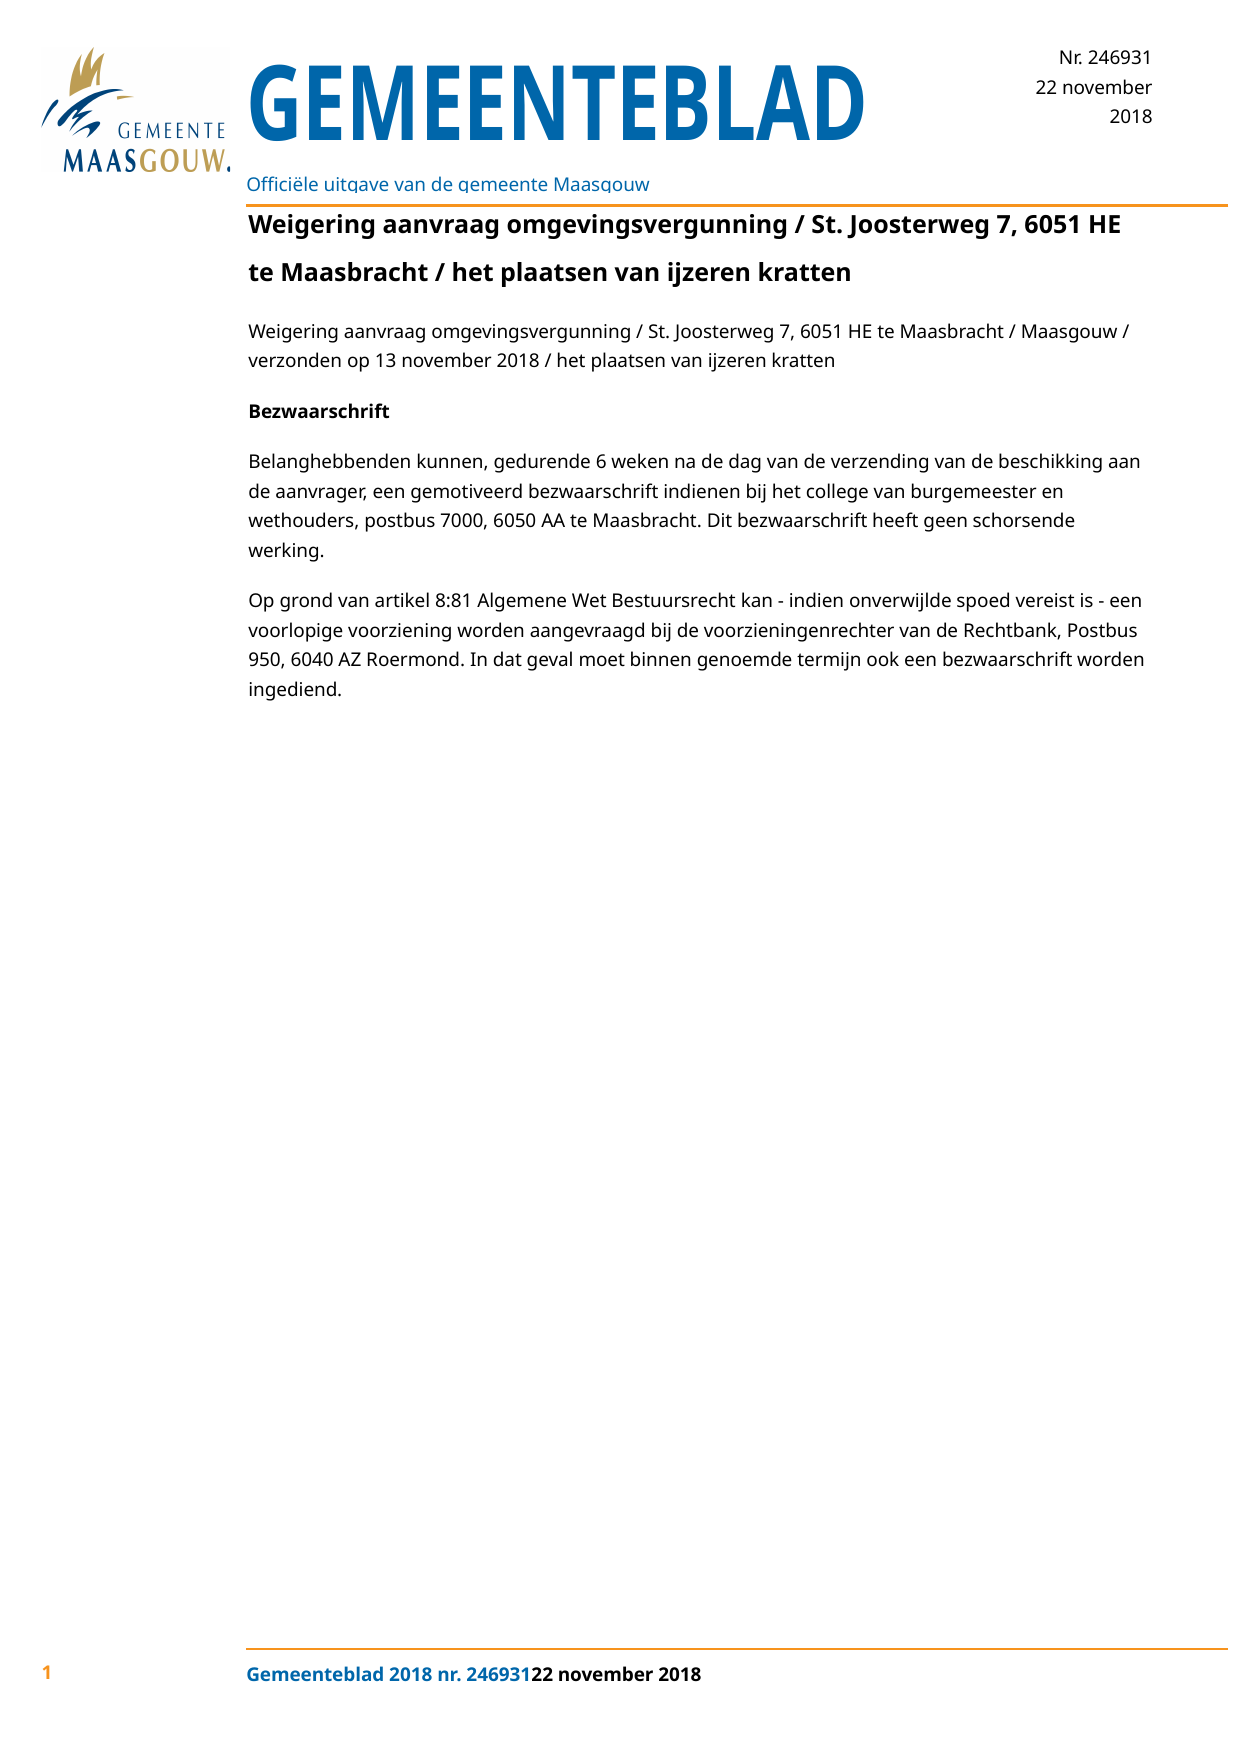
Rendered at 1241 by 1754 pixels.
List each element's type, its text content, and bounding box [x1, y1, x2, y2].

text Belanghebbenden kunnen, gedurende 6 weken na de dag van de verzending van de beschikking aan de aanvrager, een gemotiveerd bezwaarschrift indienen bij het college van burgemeester en wethouders, postbus 7000, 6050 AA te Maasbracht. Dit bezwaarschrift heeft geen schorsende werking. [248, 448, 1152, 563]
text Op grond van artikel 8:81 Algemene Wet Bestuursrecht kan - indien onverwijlde spoed vereist is - een voorlopige voorziening worden aangevraagd bij de voorzieningenrechter van de Rechtbank, Postbus 950, 6040 AZ Roermond. In dat geval moet binnen genoemde termijn ook een bezwaarschrift worden ingediend. [248, 587, 1152, 702]
text Bezwaarschrift [248, 398, 1152, 424]
text Weigering aanvraag omgevingsvergunning / St. Joosterweg 7, 6051 HE te Maasbracht / het plaatsen van ijzeren kratten [248, 207, 1152, 288]
picture [41, 47, 231, 172]
text Weigering aanvraag omgevingsvergunning / St. Joosterweg 7, 6051 HE te Maasbracht / Maasgouw / verzonden op 13 november 2018 / het plaatsen van ijzeren kratten [248, 318, 1152, 373]
